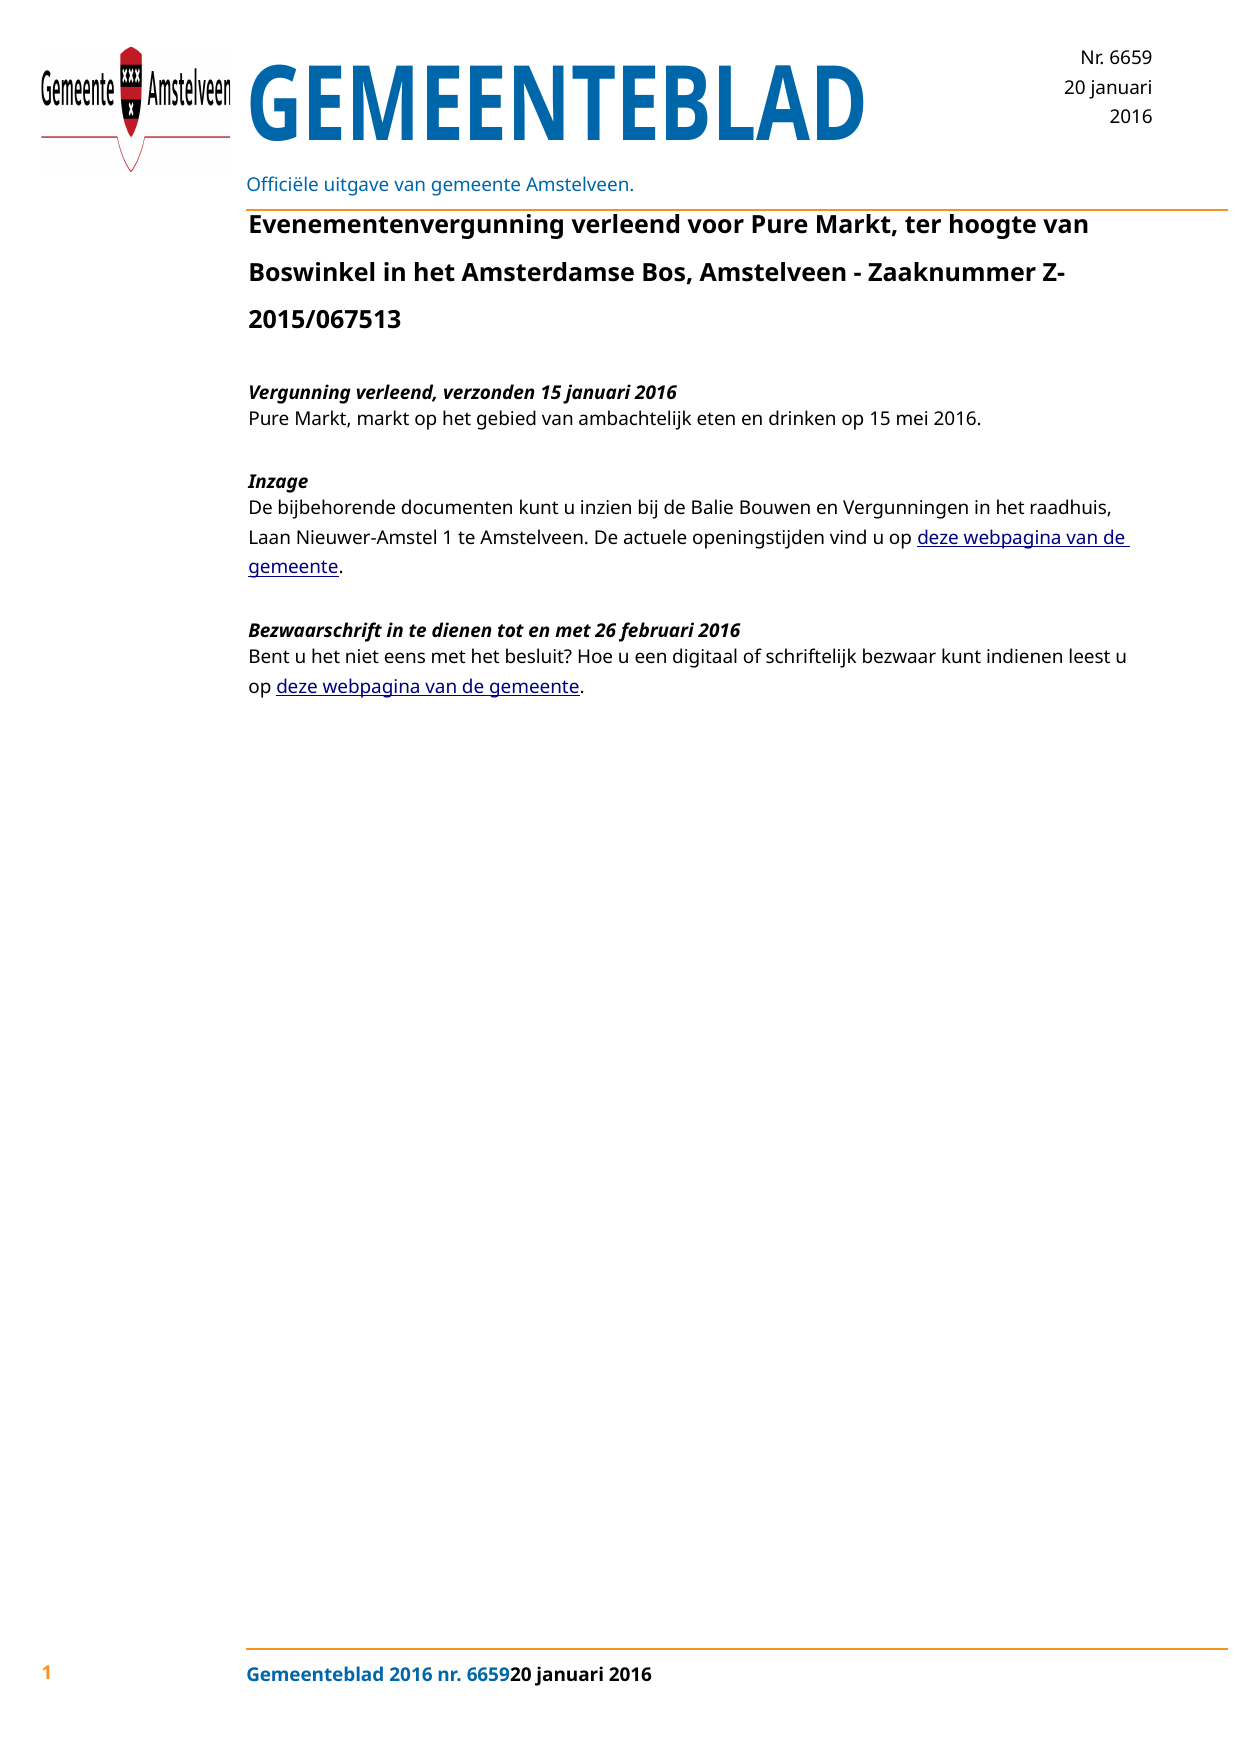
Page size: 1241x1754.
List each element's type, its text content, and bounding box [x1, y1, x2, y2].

text Pure Markt, markt op het gebied van ambachtelijk eten en drinken op 15 mei 2016. [248, 405, 1152, 431]
text Bent u het niet eens met het besluit? Hoe u een digitaal of schriftelijk bezwaar kunt indienen leest u op deze webpagina van de gemeente. [248, 643, 1152, 699]
text Vergunning verleend, verzonden 15 januari 2016 [248, 379, 1152, 405]
text Bezwaarschrift in te dienen tot en met 26 februari 2016 [248, 618, 1152, 643]
text Evenementenvergunning verleend voor Pure Markt, ter hoogte van Boswinkel in het Amsterdamse Bos, Amstelveen - Zaaknummer Z-2015/067513 [248, 211, 1152, 336]
picture [41, 47, 231, 172]
text Inzage [248, 469, 1152, 494]
text De bijbehorende documenten kunt u inzien bij de Balie Bouwen en Vergunningen in het raadhuis, Laan Nieuwer-Amstel 1 te Amstelveen. De actuele openingstijden vind u op deze webpagina van de gemeente. [248, 494, 1152, 579]
